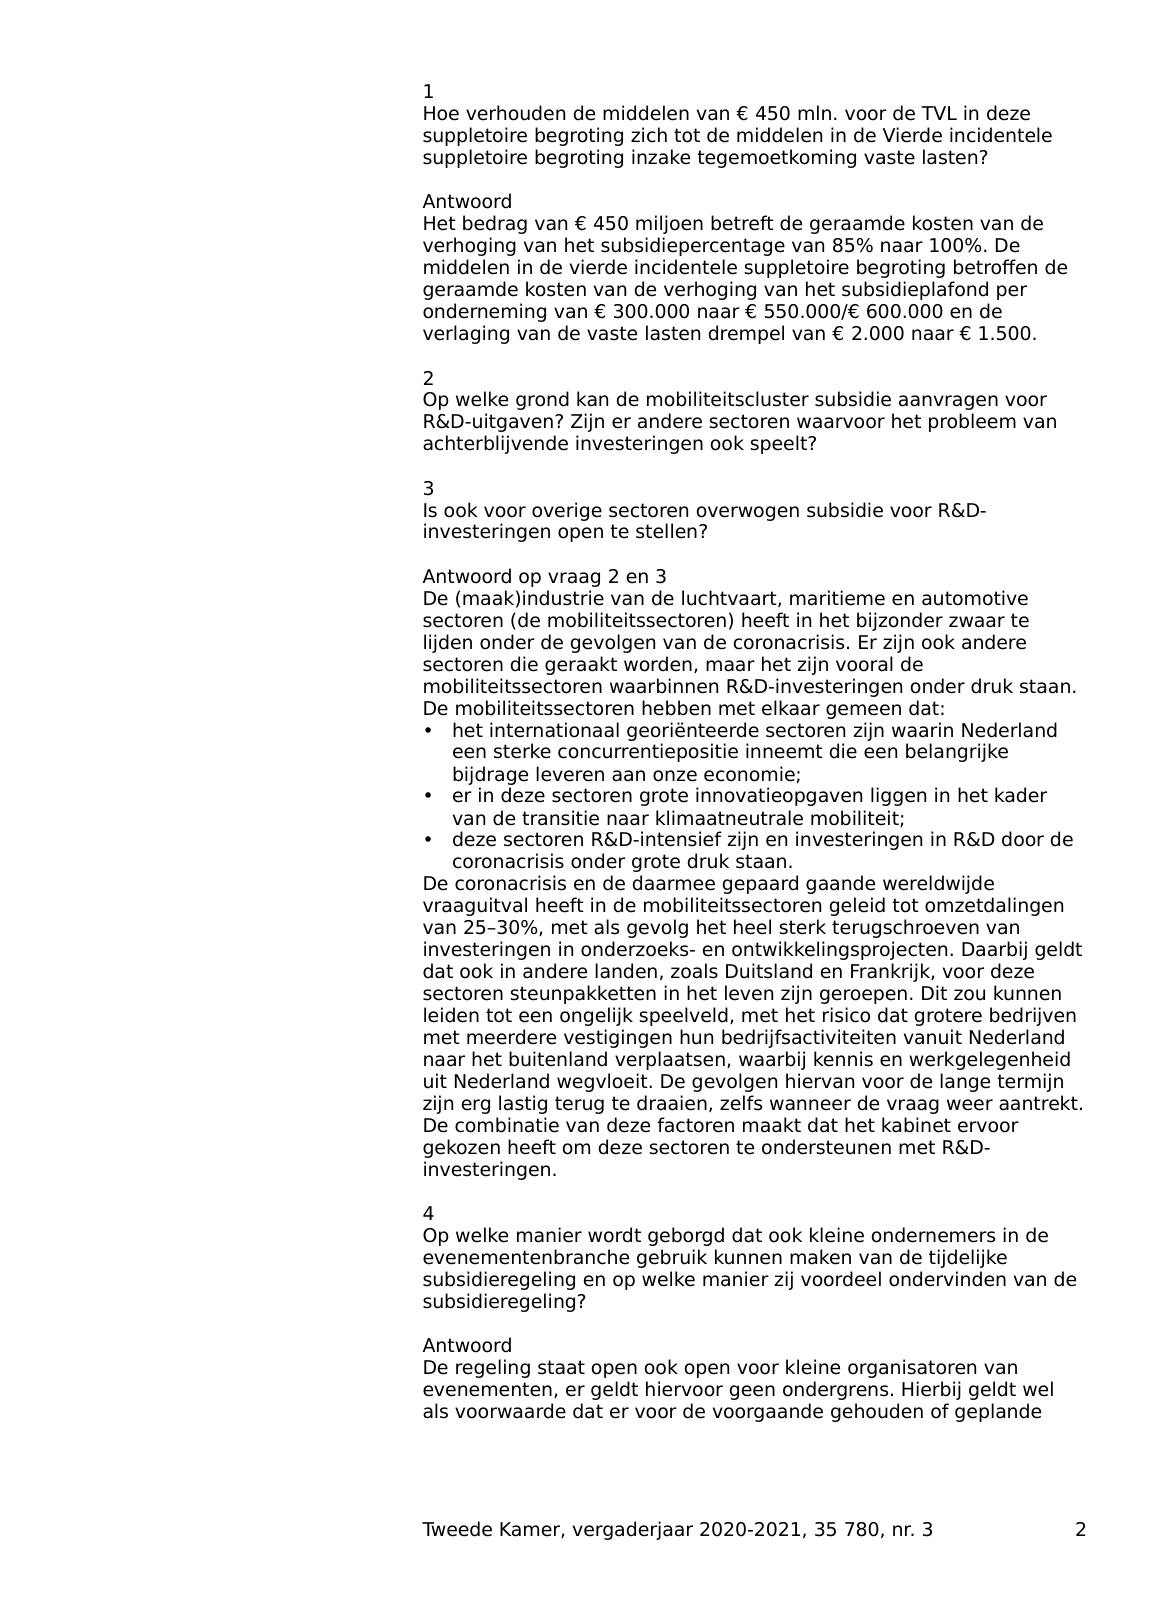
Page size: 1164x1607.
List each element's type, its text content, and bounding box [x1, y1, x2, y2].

text Antwoord [422, 191, 1087, 213]
text Antwoord [422, 1335, 1087, 1357]
text • er in deze sectoren grote innovatieopgaven liggen in het kader van de transitie naar klimaatneutrale mobiliteit; [422, 785, 1087, 829]
text 3 [422, 477, 1087, 499]
text Op welke manier wordt geborgd dat ook kleine ondernemers in de evenementenbranche gebruik kunnen maken van de tijdelijke subsidieregeling en op welke manier zij voordeel ondervinden van de subsidieregeling? [422, 1225, 1087, 1313]
text Hoe verhouden de middelen van € 450 mln. voor de TVL in deze suppletoire begroting zich tot de middelen in de Vierde incidentele suppletoire begroting inzake tegemoetkoming vaste lasten? [422, 103, 1087, 169]
text 2 [422, 367, 1087, 389]
text • het internationaal georiënteerde sectoren zijn waarin Nederland een sterke concurrentiepositie inneemt die een belangrijke bijdrage leveren aan onze economie; [422, 719, 1087, 785]
text De (maak)industrie van de luchtvaart, maritieme en automotive sectoren (de mobiliteitssectoren) heeft in het bijzonder zwaar te lijden onder de gevolgen van de coronacrisis. Er zijn ook andere sectoren die geraakt worden, maar het zijn vooral de mobiliteitssectoren waarbinnen R&D-investeringen onder druk staan. De mobiliteitssectoren hebben met elkaar gemeen dat: [422, 588, 1087, 719]
text De regeling staat open ook open voor kleine organisatoren van evenementen, er geldt hiervoor geen ondergrens. Hierbij geldt wel als voorwaarde dat er voor de voorgaande gehouden of geplande [422, 1357, 1087, 1423]
text De coronacrisis en de daarmee gepaard gaande wereldwijde vraaguitval heeft in de mobiliteitssectoren geleid tot omzetdalingen van 25–30%, met als gevolg het heel sterk terugschroeven van investeringen in onderzoeks- en ontwikkelingsprojecten. Daarbij geldt dat ook in andere landen, zoals Duitsland en Frankrijk, voor deze sectoren steunpakketten in het leven zijn geroepen. Dit zou kunnen leiden tot een ongelijk speelveld, met het risico dat grotere bedrijven met meerdere vestigingen hun bedrijfsactiviteiten vanuit Nederland naar het buitenland verplaatsen, waarbij kennis en werkgelegenheid uit Nederland wegvloeit. De gevolgen hiervan voor de lange termijn zijn erg lastig terug te draaien, zelfs wanneer de vraag weer aantrekt. De combinatie van deze factoren maakt dat het kabinet ervoor gekozen heeft om deze sectoren te ondersteunen met R&D-investeringen. [422, 873, 1087, 1181]
text Het bedrag van € 450 miljoen betreft de geraamde kosten van de verhoging van het subsidiepercentage van 85% naar 100%. De middelen in de vierde incidentele suppletoire begroting betroffen de geraamde kosten van de verhoging van het subsidieplafond per onderneming van € 300.000 naar € 550.000/€ 600.000 en de verlaging van de vaste lasten drempel van € 2.000 naar € 1.500. [422, 213, 1087, 345]
text Is ook voor overige sectoren overwogen subsidie voor R&D-investeringen open te stellen? [422, 499, 1087, 543]
text Antwoord op vraag 2 en 3 [422, 566, 1087, 588]
text Op welke grond kan de mobiliteitscluster subsidie aanvragen voor R&D-uitgaven? Zijn er andere sectoren waarvoor het probleem van achterblijvende investeringen ook speelt? [422, 389, 1087, 455]
text 4 [422, 1203, 1087, 1225]
text 1 [422, 81, 1087, 103]
text • deze sectoren R&D-intensief zijn en investeringen in R&D door de coronacrisis onder grote druk staan. [422, 829, 1087, 873]
